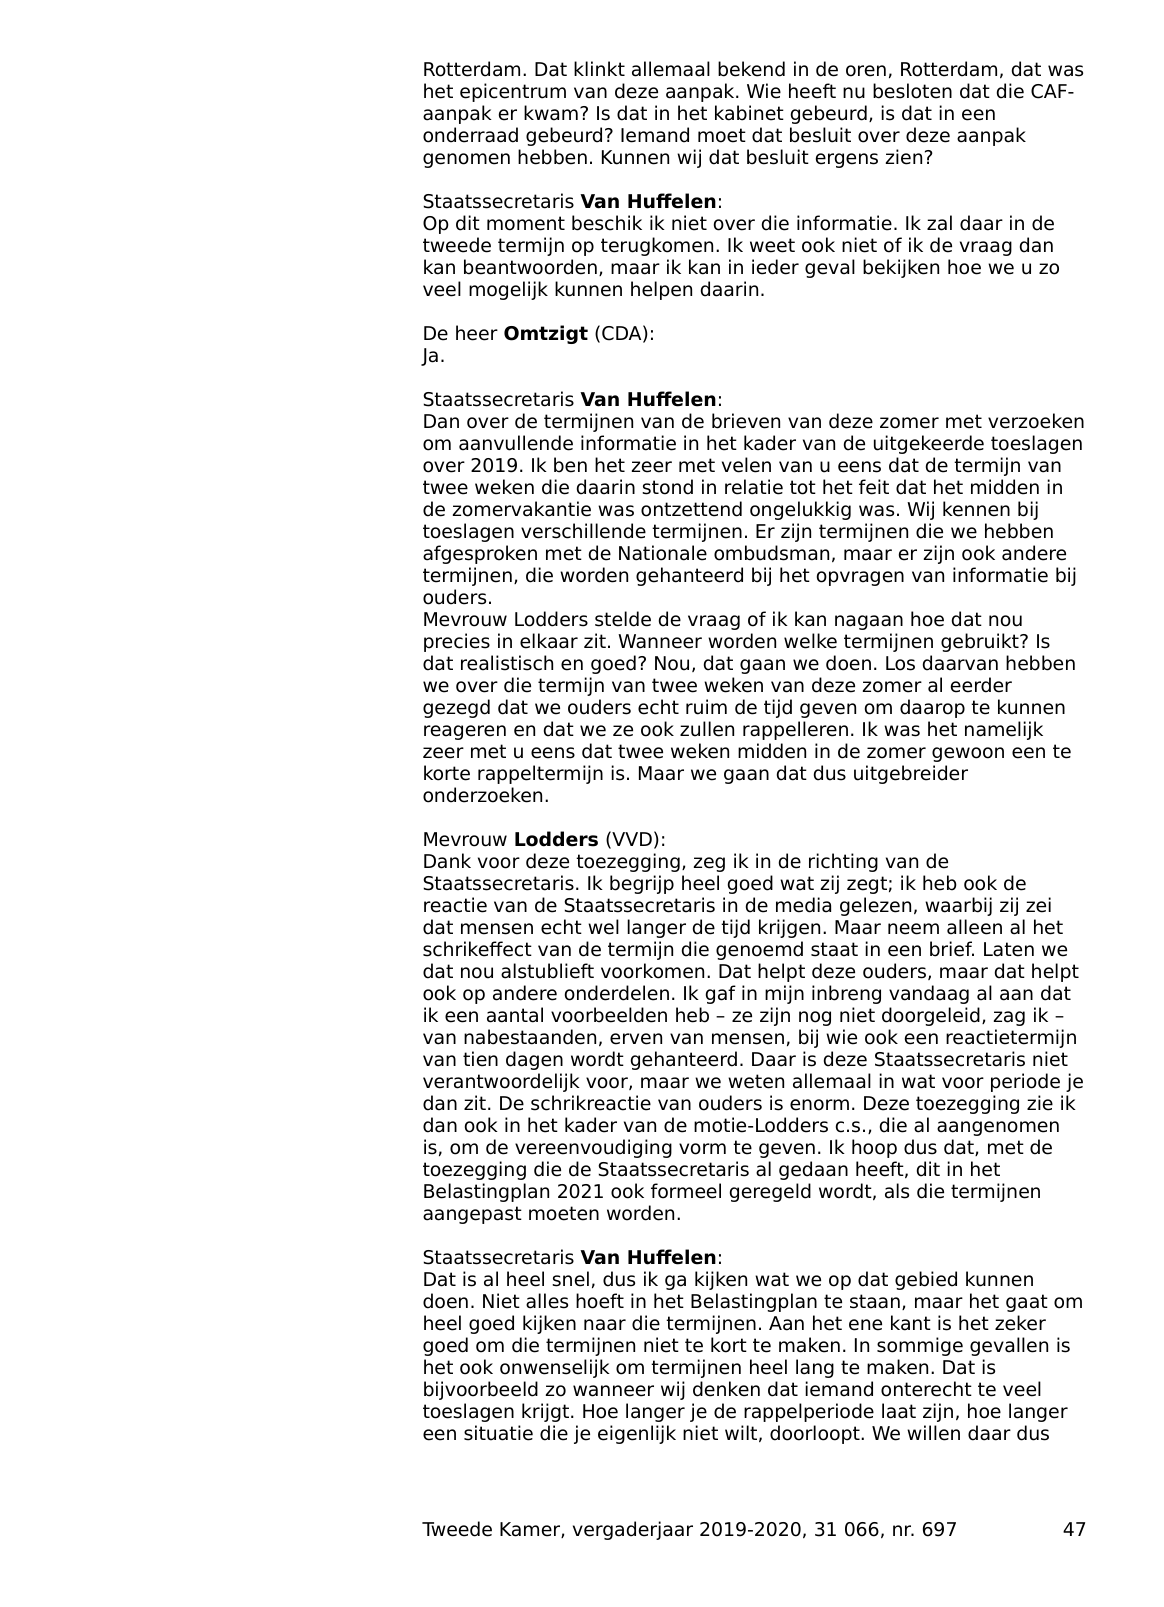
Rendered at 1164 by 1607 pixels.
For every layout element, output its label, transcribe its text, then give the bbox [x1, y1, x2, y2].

text Op dit moment beschik ik niet over die informatie. Ik zal daar in de tweede termijn op terugkomen. Ik weet ook niet of ik de vraag dan kan beantwoorden, maar ik kan in ieder geval bekijken hoe we u zo veel mogelijk kunnen helpen daarin. [422, 213, 1087, 301]
text Staatssecretaris Van Huffelen: [422, 389, 1087, 411]
text Staatssecretaris Van Huffelen: [422, 1247, 1087, 1269]
text Rotterdam. Dat klinkt allemaal bekend in de oren, Rotterdam, dat was het epicentrum van deze aanpak. Wie heeft nu besloten dat die CAF-aanpak er kwam? Is dat in het kabinet gebeurd, is dat in een onderraad gebeurd? Iemand moet dat besluit over deze aanpak genomen hebben. Kunnen wij dat besluit ergens zien? [422, 59, 1087, 169]
text Ja. [422, 345, 1087, 367]
text Staatssecretaris Van Huffelen: [422, 191, 1087, 213]
text Mevrouw Lodders stelde de vraag of ik kan nagaan hoe dat nou precies in elkaar zit. Wanneer worden welke termijnen gebruikt? Is dat realistisch en goed? Nou, dat gaan we doen. Los daarvan hebben we over die termijn van twee weken van deze zomer al eerder gezegd dat we ouders echt ruim de tijd geven om daarop te kunnen reageren en dat we ze ook zullen rappelleren. Ik was het namelijk zeer met u eens dat twee weken midden in de zomer gewoon een te korte rappeltermijn is. Maar we gaan dat dus uitgebreider onderzoeken. [422, 609, 1087, 807]
text Dan over de termijnen van de brieven van deze zomer met verzoeken om aanvullende informatie in het kader van de uitgekeerde toeslagen over 2019. Ik ben het zeer met velen van u eens dat de termijn van twee weken die daarin stond in relatie tot het feit dat het midden in de zomervakantie was ontzettend ongelukkig was. Wij kennen bij toeslagen verschillende termijnen. Er zijn termijnen die we hebben afgesproken met de Nationale ombudsman, maar er zijn ook andere termijnen, die worden gehanteerd bij het opvragen van informatie bij ouders. [422, 411, 1087, 609]
text Dat is al heel snel, dus ik ga kijken wat we op dat gebied kunnen doen. Niet alles hoeft in het Belastingplan te staan, maar het gaat om heel goed kijken naar die termijnen. Aan het ene kant is het zeker goed om die termijnen niet te kort te maken. In sommige gevallen is het ook onwenselijk om termijnen heel lang te maken. Dat is bijvoorbeeld zo wanneer wij denken dat iemand onterecht te veel toeslagen krijgt. Hoe langer je de rappelperiode laat zijn, hoe langer een situatie die je eigenlijk niet wilt, doorloopt. We willen daar dus [422, 1269, 1087, 1445]
text Mevrouw Lodders (VVD): [422, 829, 1087, 851]
text De heer Omtzigt (CDA): [422, 323, 1087, 345]
text Dank voor deze toezegging, zeg ik in de richting van de Staatssecretaris. Ik begrijp heel goed wat zij zegt; ik heb ook de reactie van de Staatssecretaris in de media gelezen, waarbij zij zei dat mensen echt wel langer de tijd krijgen. Maar neem alleen al het schrikeffect van de termijn die genoemd staat in een brief. Laten we dat nou alstublieft voorkomen. Dat helpt deze ouders, maar dat helpt ook op andere onderdelen. Ik gaf in mijn inbreng vandaag al aan dat ik een aantal voorbeelden heb – ze zijn nog niet doorgeleid, zag ik – van nabestaanden, erven van mensen, bij wie ook een reactietermijn van tien dagen wordt gehanteerd. Daar is deze Staatssecretaris niet verantwoordelijk voor, maar we weten allemaal in wat voor periode je dan zit. De schrikreactie van ouders is enorm. Deze toezegging zie ik dan ook in het kader van de motie-Lodders c.s., die al aangenomen is, om de vereenvoudiging vorm te geven. Ik hoop dus dat, met de toezegging die de Staatssecretaris al gedaan heeft, dit in het Belastingplan 2021 ook formeel geregeld wordt, als die termijnen aangepast moeten worden. [422, 851, 1087, 1225]
